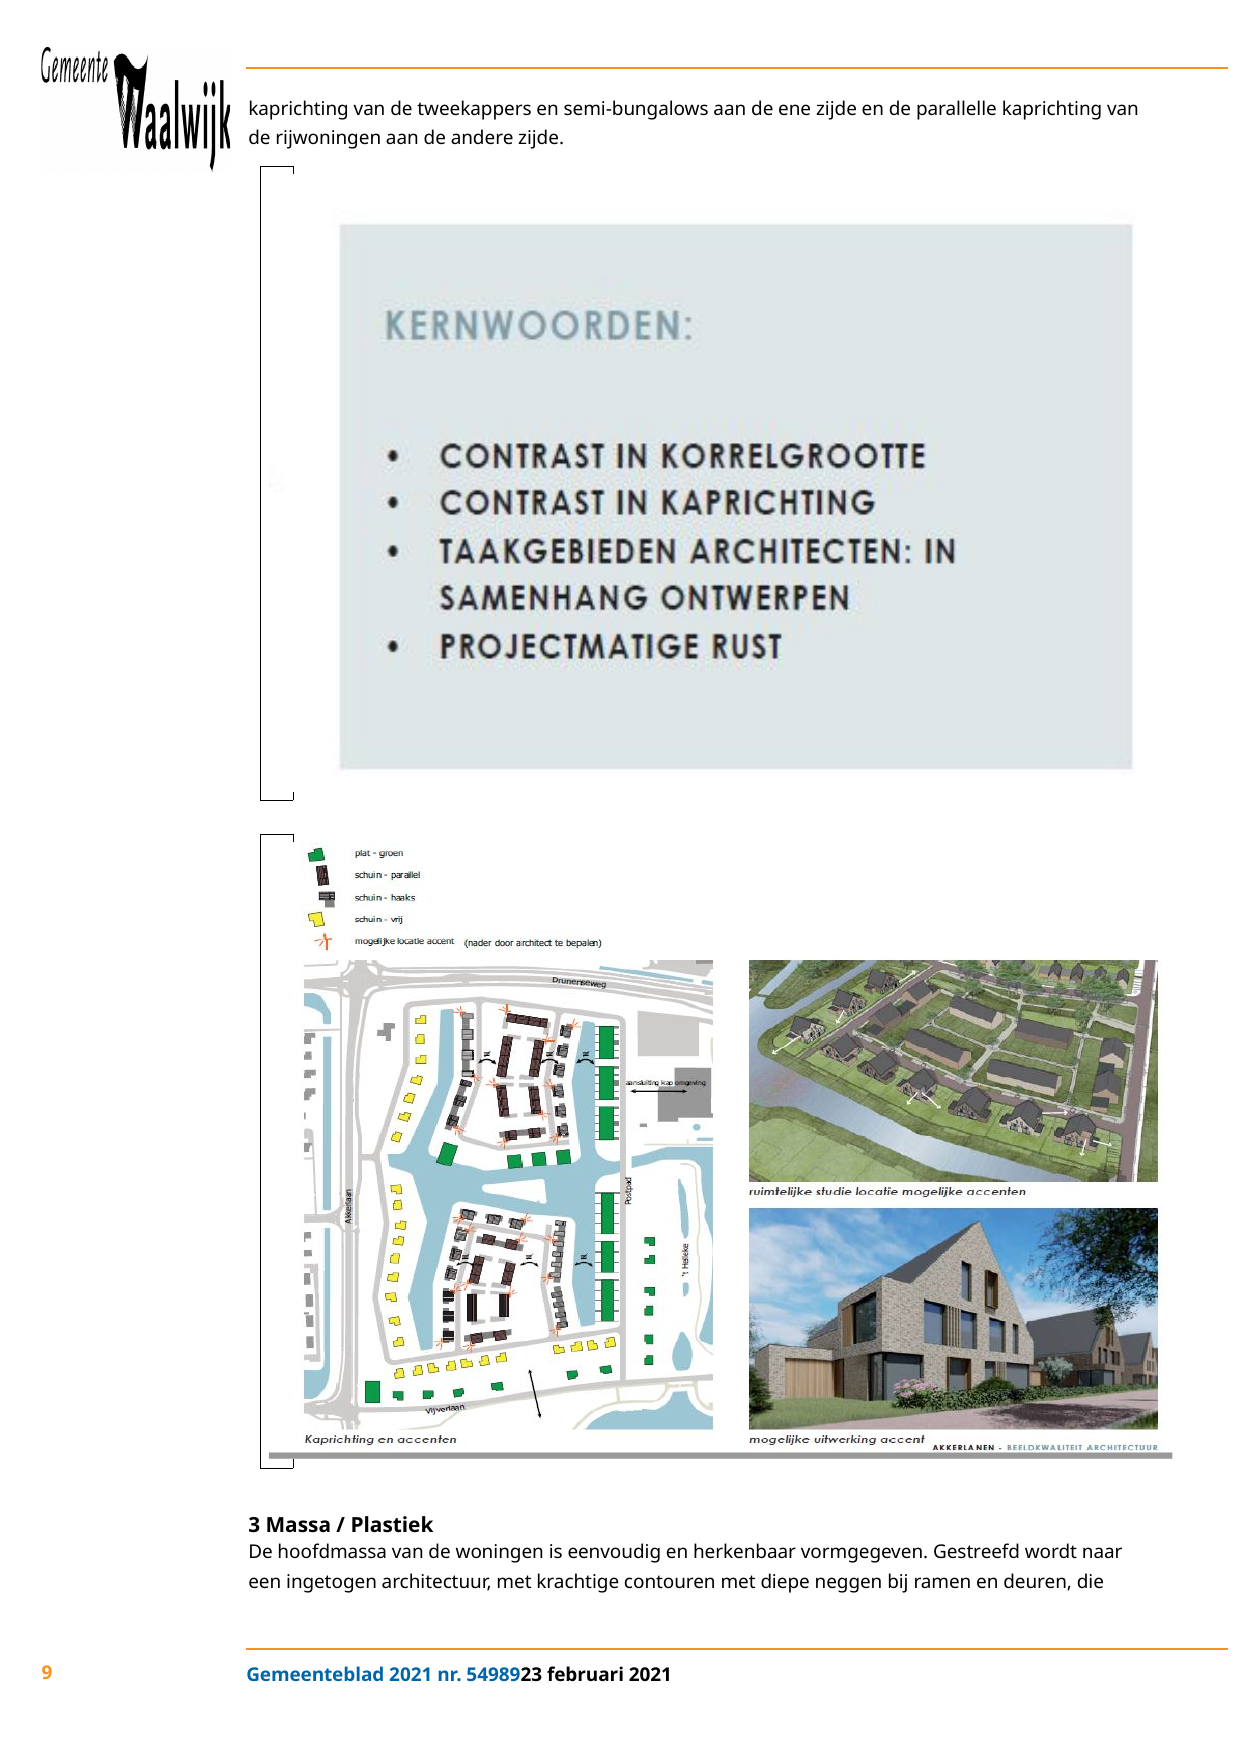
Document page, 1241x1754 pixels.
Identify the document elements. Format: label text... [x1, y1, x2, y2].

text De hoofdmassa van de woningen is eenvoudig en herkenbaar vormgegeven. Gestreefd wordt naar een ingetogen architectuur, met krachtige contouren met diepe neggen bij ramen en deuren, die [248, 1539, 1152, 1594]
picture [41, 47, 231, 172]
picture [268, 842, 1173, 1459]
text kaprichting van de tweekappers en semi-bungalows aan de ene zijde en de parallelle kaprichting van de rijwoningen aan de andere zijde. [248, 95, 1152, 150]
text 3 Massa / Plastiek [248, 1510, 1152, 1539]
picture [268, 174, 1173, 792]
